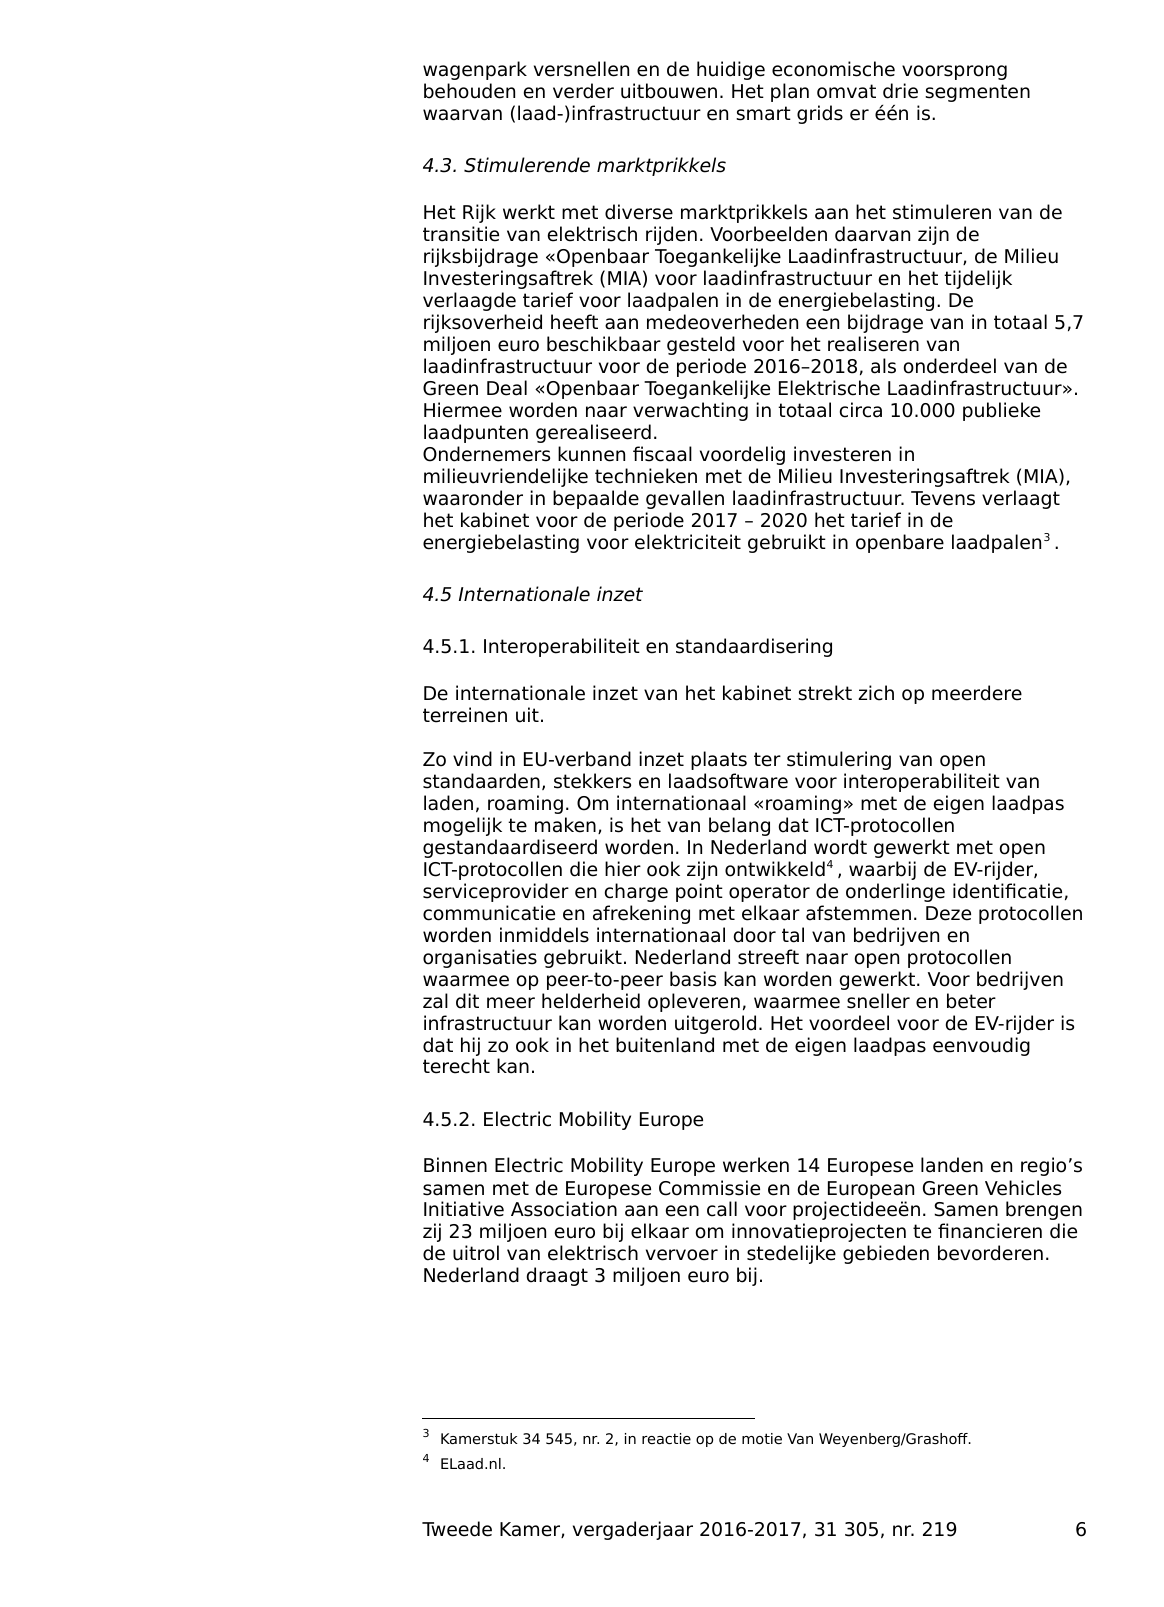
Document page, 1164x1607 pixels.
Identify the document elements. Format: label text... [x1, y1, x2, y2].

text ELaad.nl. [422, 1452, 1087, 1474]
text wagenpark versnellen en de huidige economische voorsprong behouden en verder uitbouwen. Het plan omvat drie segmenten waarvan (laad-)infrastructuur en smart grids er één is. [422, 59, 1087, 125]
text De internationale inzet van het kabinet strekt zich op meerdere terreinen uit. [422, 683, 1087, 727]
subtitle 4.5.2. Electric Mobility Europe [422, 1108, 1087, 1130]
subtitle 4.5 Internationale inzet [422, 584, 1087, 606]
subtitle 4.5.1. Interoperabiliteit en standaardisering [422, 636, 1087, 658]
text Kamerstuk 34 545, nr. 2, in reactie op de motie Van Weyenberg/Grashoff. [422, 1427, 1087, 1449]
text Het Rijk werkt met diverse marktprikkels aan het stimuleren van de transitie van elektrisch rijden. Voorbeelden daarvan zijn de rijksbijdrage «Openbaar Toegankelijke Laadinfrastructuur, de Milieu Investeringsaftrek (MIA) voor laadinfrastructuur en het tijdelijk verlaagde tarief voor laadpalen in de energiebelasting. De rijksoverheid heeft aan medeoverheden een bijdrage van in totaal 5,7 miljoen euro beschikbaar gesteld voor het realiseren van laadinfrastructuur voor de periode 2016–2018, als onderdeel van de Green Deal «Openbaar Toegankelijke Elektrische Laadinfrastructuur». Hiermee worden naar verwachting in totaal circa 10.000 publieke laadpunten gerealiseerd. [422, 202, 1087, 444]
text Ondernemers kunnen fiscaal voordelig investeren in milieuvriendelijke technieken met de Milieu Investeringsaftrek (MIA), waaronder in bepaalde gevallen laadinfrastructuur. Tevens verlaagt het kabinet voor de periode 2017 – 2020 het tarief in de energiebelasting voor elektriciteit gebruikt in openbare laadpalen. [422, 444, 1087, 554]
text Zo vind in EU-verband inzet plaats ter stimulering van open standaarden, stekkers en laadsoftware voor interoperabiliteit van laden, roaming. Om internationaal «roaming» met de eigen laadpas mogelijk te maken, is het van belang dat ICT-protocollen gestandaardiseerd worden. In Nederland wordt gewerkt met open ICT-protocollen die hier ook zijn ontwikkeld, waarbij de EV-rijder, serviceprovider en charge point operator de onderlinge identificatie, communicatie en afrekening met elkaar afstemmen. Deze protocollen worden inmiddels internationaal door tal van bedrijven en organisaties gebruikt. Nederland streeft naar open protocollen waarmee op peer-to-peer basis kan worden gewerkt. Voor bedrijven zal dit meer helderheid opleveren, waarmee sneller en beter infrastructuur kan worden uitgerold. Het voordeel voor de EV-rijder is dat hij zo ook in het buitenland met de eigen laadpas eenvoudig terecht kan. [422, 749, 1087, 1078]
text Binnen Electric Mobility Europe werken 14 Europese landen en regio’s samen met de Europese Commissie en de European Green Vehicles Initiative Association aan een call voor projectideeën. Samen brengen zij 23 miljoen euro bij elkaar om innovatieprojecten te financieren die de uitrol van elektrisch vervoer in stedelijke gebieden bevorderen. Nederland draagt 3 miljoen euro bij. [422, 1155, 1087, 1287]
subtitle 4.3. Stimulerende marktprikkels [422, 155, 1087, 177]
